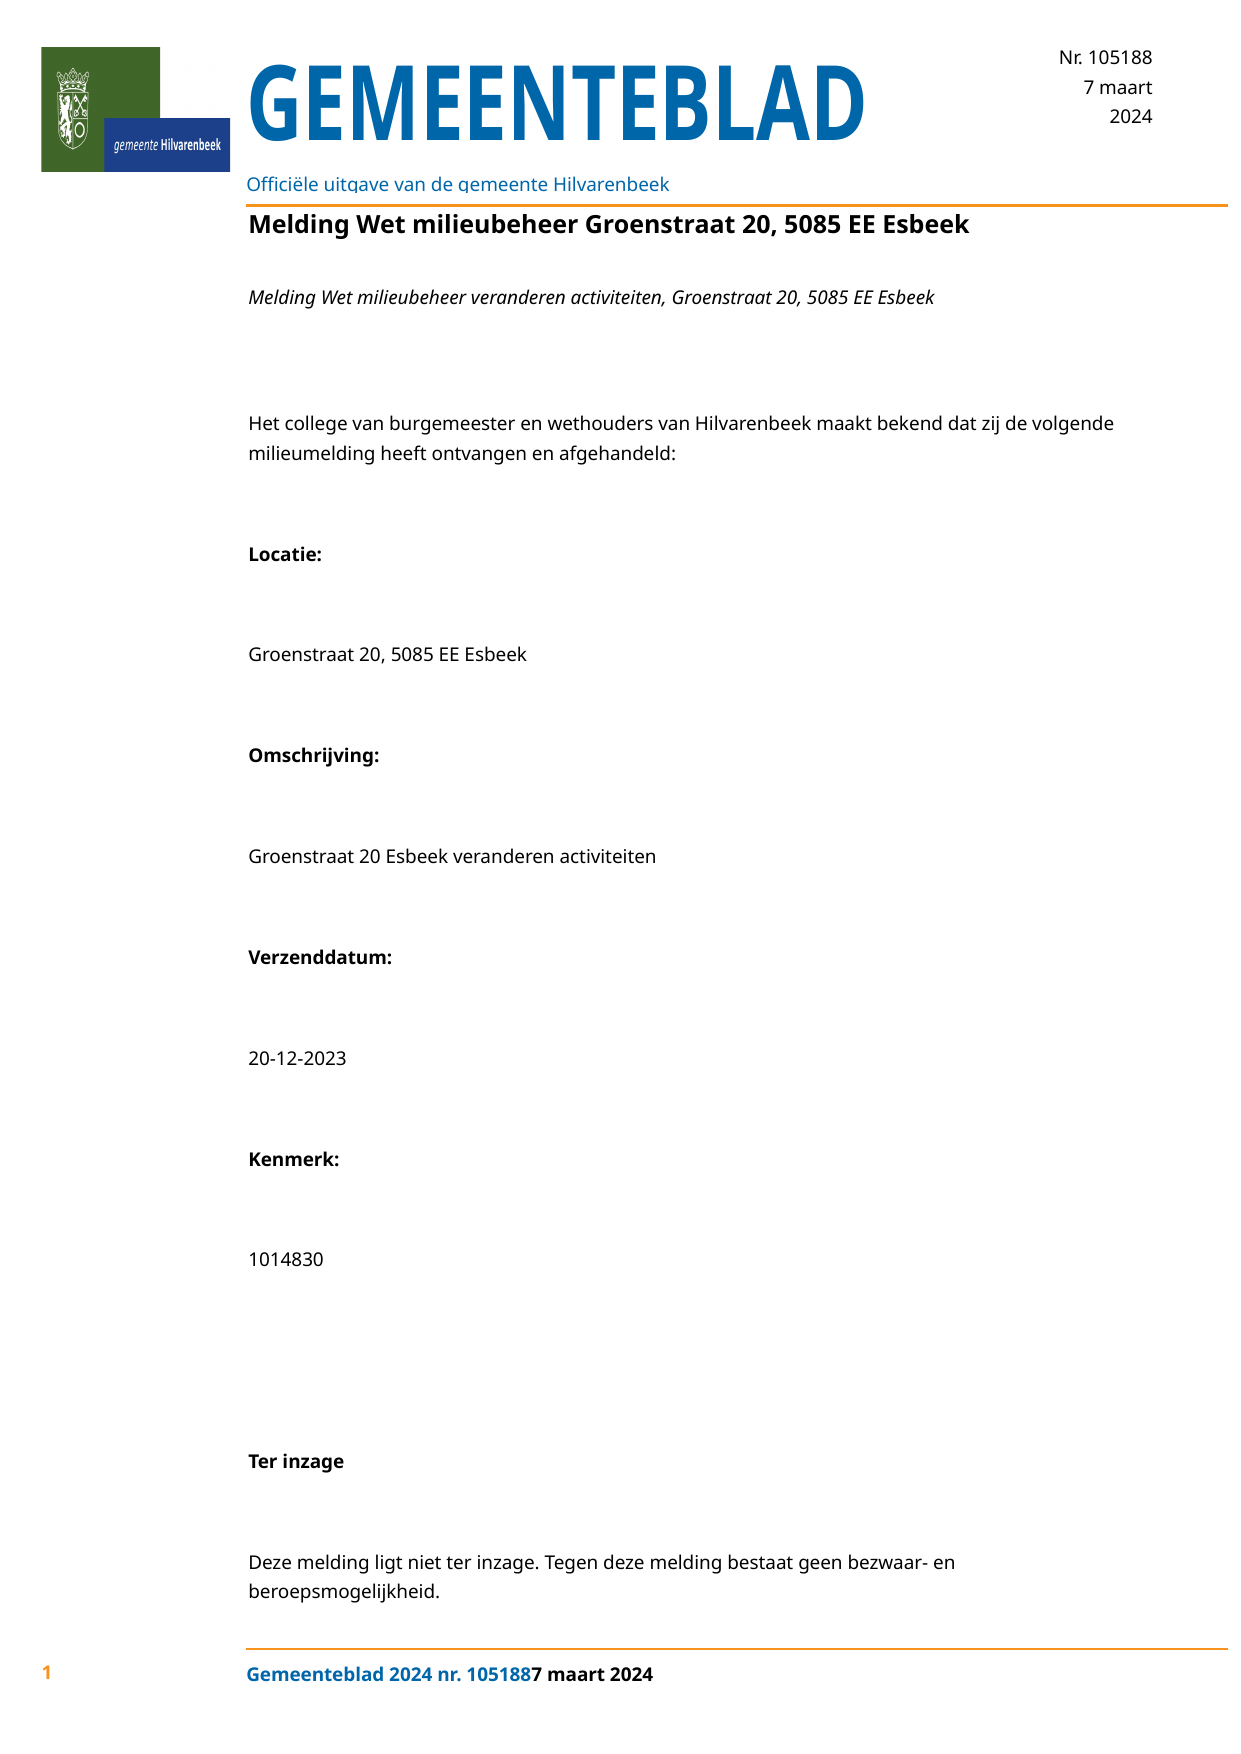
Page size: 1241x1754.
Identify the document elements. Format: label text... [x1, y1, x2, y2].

text Groenstraat 20, 5085 EE Esbeek [248, 642, 1152, 667]
text Groenstraat 20 Esbeek veranderen activiteiten [248, 843, 1152, 869]
text Ter inzage [248, 1448, 1152, 1474]
text Melding Wet milieubeheer veranderen activiteiten, Groenstraat 20, 5085 EE Esbeek [248, 284, 1152, 309]
picture [41, 47, 231, 172]
text Kenmerk: [248, 1146, 1152, 1172]
text Het college van burgemeester en wethouders van Hilvarenbeek maakt bekend dat zij de volgende milieumelding heeft ontvangen en afgehandeld: [248, 410, 1152, 466]
text Locatie: [248, 541, 1152, 567]
text Deze melding ligt niet ter inzage. Tegen deze melding bestaat geen bezwaar- en beroepsmogelijkheid. [248, 1549, 1152, 1604]
text 20-12-2023 [248, 1045, 1152, 1071]
text Verzenddatum: [248, 944, 1152, 970]
text Omschrijving: [248, 742, 1152, 768]
text Melding Wet milieubeheer Groenstraat 20, 5085 EE Esbeek [248, 207, 1152, 241]
text 1014830 [248, 1247, 1152, 1272]
